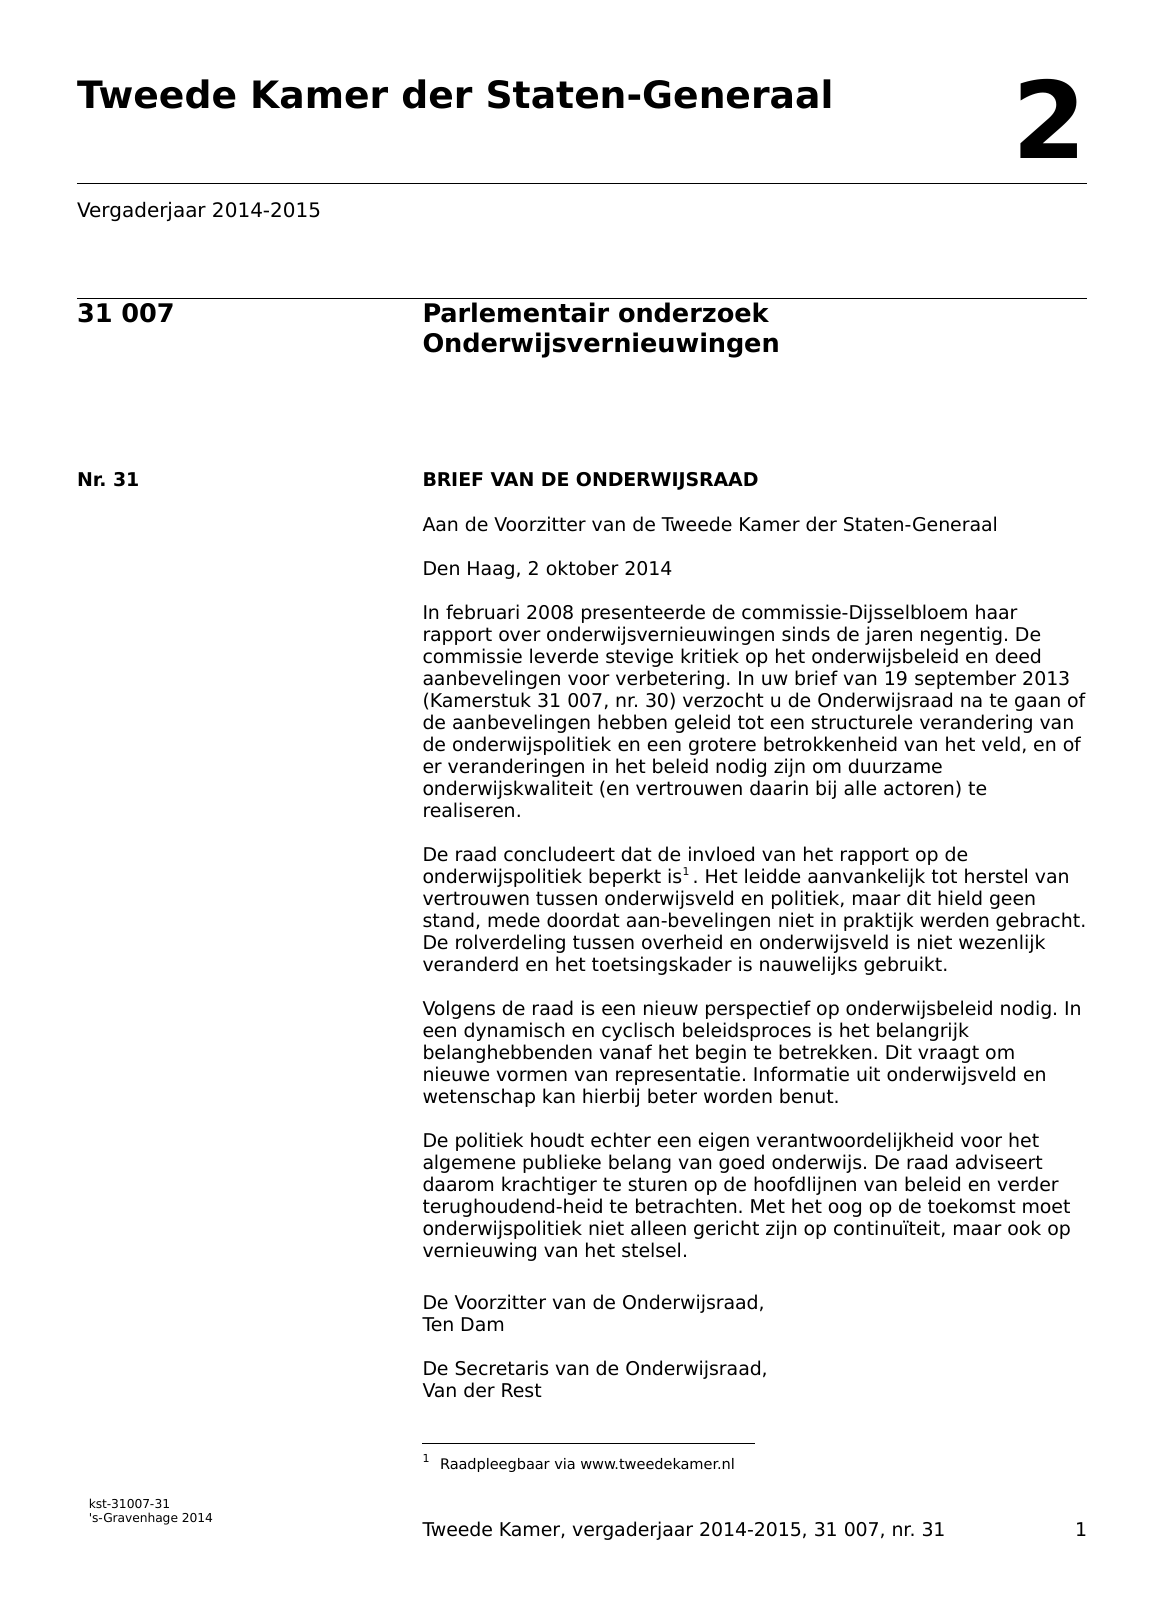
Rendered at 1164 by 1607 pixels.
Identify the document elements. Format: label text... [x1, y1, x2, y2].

text kst-31007-31 [88, 1497, 323, 1511]
table_header 2 [886, 59, 1087, 183]
text Den Haag, 2 oktober 2014 [422, 558, 1087, 580]
text De Secretaris van de Onderwijsraad, Van der Rest [422, 1358, 1087, 1402]
text Volgens de raad is een nieuw perspectief op onderwijsbeleid nodig. In een dynamisch en cyclisch beleidsproces is het belangrijk belanghebbenden vanaf het begin te betrekken. Dit vraagt om nieuwe vormen van representatie. Informatie uit onderwijsveld en wetenschap kan hierbij beter worden benut. [422, 998, 1087, 1108]
text De Voorzitter van de Onderwijsraad, Ten Dam [422, 1292, 1087, 1336]
subtitle 31 007 Parlementair onderzoek Onderwijsvernieuwingen [77, 299, 1087, 358]
text Aan de Voorzitter van de Tweede Kamer der Staten-Generaal [422, 513, 1087, 536]
text 's-Gravenhage 2014 [88, 1511, 323, 1525]
text In februari 2008 presenteerde de commissie-Dijsselbloem haar rapport over onderwijsvernieuwingen sinds de jaren negentig. De commissie leverde stevige kritiek op het onderwijsbeleid en deed aanbevelingen voor verbetering. In uw brief van 19 september 2013 (Kamerstuk 31 007, nr. 30) verzocht u de Onderwijsraad na te gaan of de aanbevelingen hebben geleid tot een structurele verandering van de onderwijspolitiek en een grotere betrokkenheid van het veld, en of er veranderingen in het beleid nodig zijn om duurzame onderwijskwaliteit (en vertrouwen daarin bij alle actoren) te realiseren. [422, 602, 1087, 822]
table_header Tweede Kamer der Staten-Generaal [77, 59, 886, 183]
text Raadpleegbaar via www.tweedekamer.nl [422, 1452, 1087, 1474]
subtitle Nr. 31 BRIEF VAN DE ONDERWIJSRAAD [77, 469, 1087, 491]
text De raad concludeert dat de invloed van het rapport op de onderwijspolitiek beperkt is. Het leidde aanvankelijk tot herstel van vertrouwen tussen onderwijsveld en politiek, maar dit hield geen stand, mede doordat aan-bevelingen niet in praktijk werden gebracht. De rolverdeling tussen overheid en onderwijsveld is niet wezenlijk veranderd en het toetsingskader is nauwelijks gebruikt. [422, 844, 1087, 976]
table_cell Vergaderjaar 2014-2015 [77, 184, 1087, 298]
text De politiek houdt echter een eigen verantwoordelijkheid voor het algemene publieke belang van goed onderwijs. De raad adviseert daarom krachtiger te sturen op de hoofdlijnen van beleid en verder terughoudend-heid te betrachten. Met het oog op de toekomst moet onderwijspolitiek niet alleen gericht zijn op continuïteit, maar ook op vernieuwing van het stelsel. [422, 1130, 1087, 1262]
